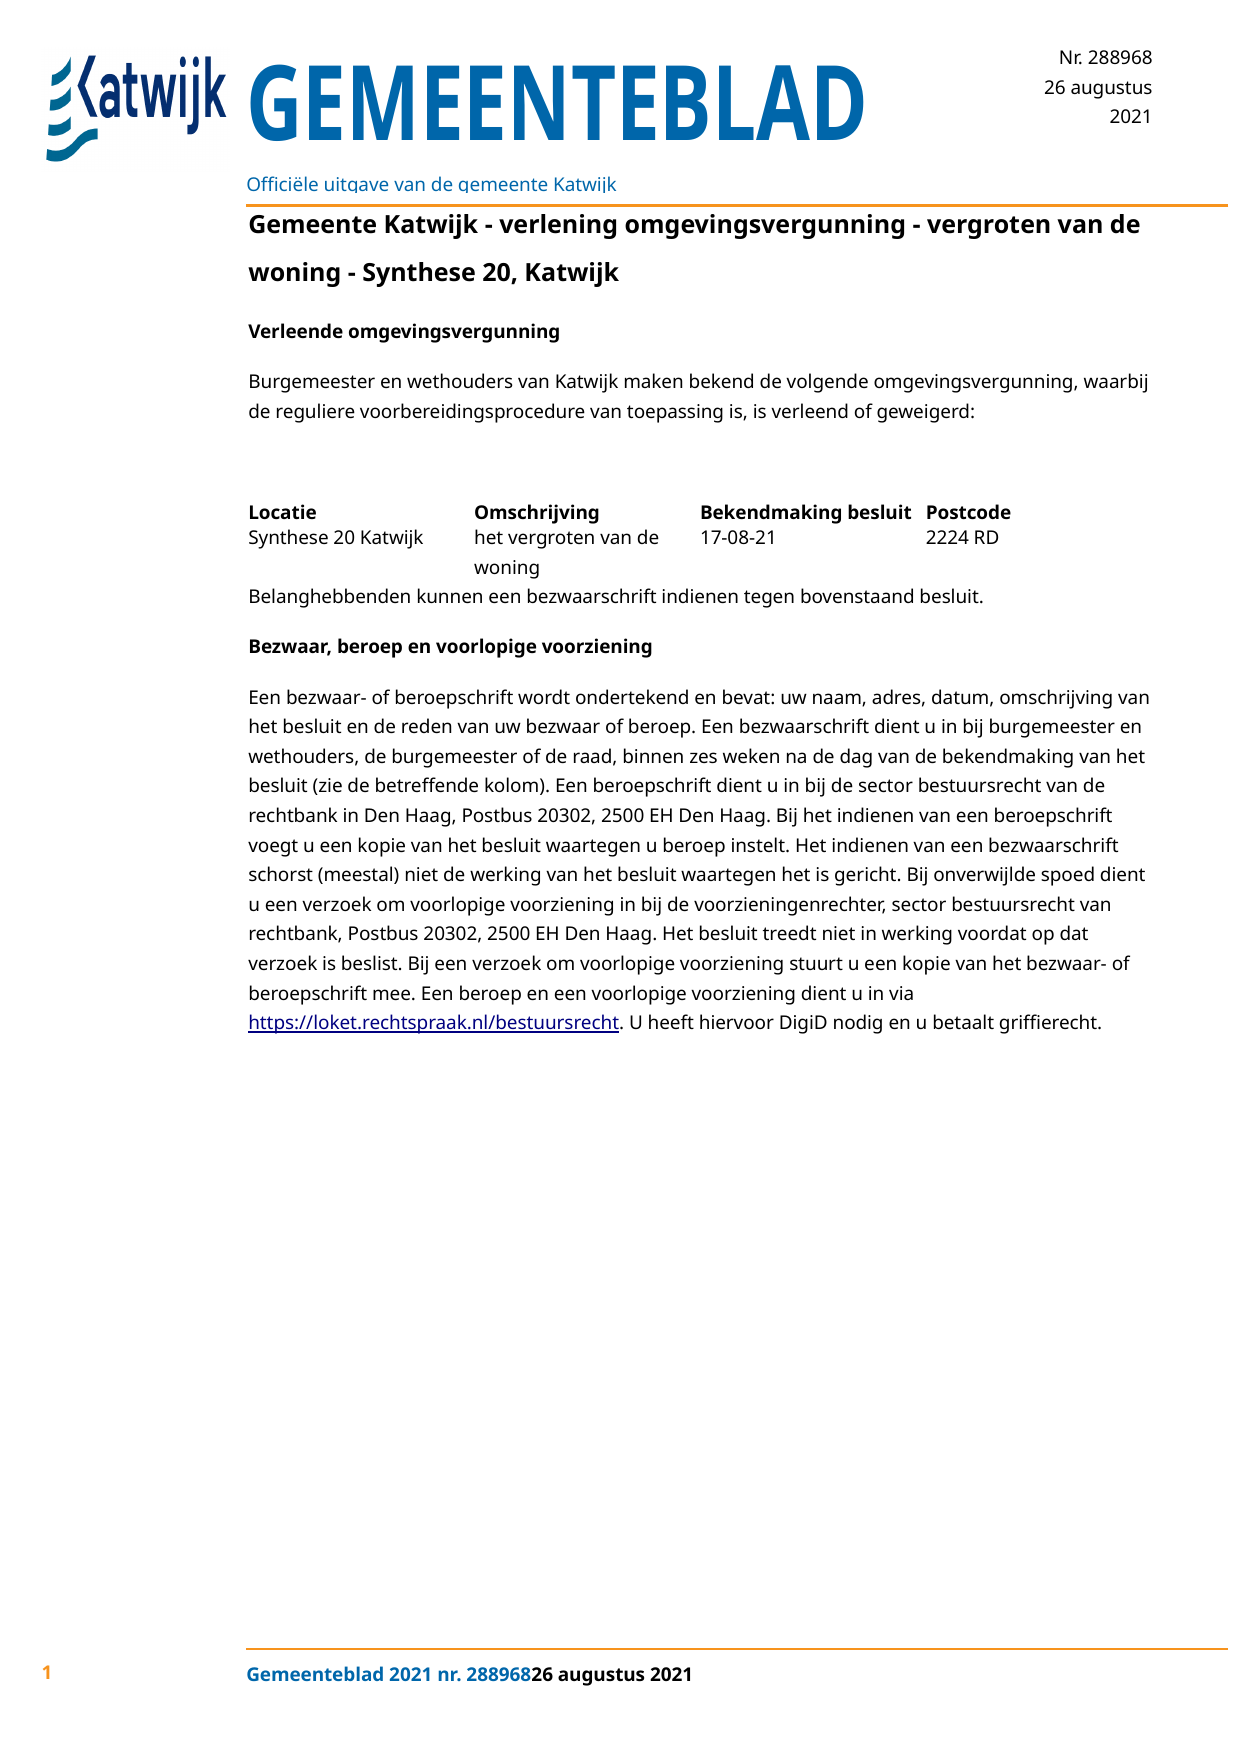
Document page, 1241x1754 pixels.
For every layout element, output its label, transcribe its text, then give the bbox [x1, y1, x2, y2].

picture [41, 47, 231, 172]
table_header Omschrijving [474, 499, 700, 524]
table_cell het vergroten van de woning [474, 525, 700, 580]
text Bezwaar, beroep en voorlopige voorziening [248, 633, 1152, 659]
text Belanghebbenden kunnen een bezwaarschrift indienen tegen bovenstaand besluit. [248, 583, 1152, 609]
text Burgemeester en wethouders van Katwijk maken bekend de volgende omgevingsvergunning, waarbij de reguliere voorbereidingsprocedure van toepassing is, is verleend of geweigerd: [248, 368, 1152, 424]
text Gemeente Katwijk - verlening omgevingsvergunning - vergroten van de woning - Synthese 20, Katwijk [248, 207, 1152, 288]
text Een bezwaar- of beroepschrift wordt ondertekend en bevat: uw naam, adres, datum, omschrijving van het besluit en de reden van uw bezwaar of beroep. Een bezwaarschrift dient u in bij burgemeester en wethouders, de burgemeester of de raad, binnen zes weken na de dag van de bekendmaking van het besluit (zie de betreffende kolom). Een beroepschrift dient u in bij de sector bestuursrecht van de rechtbank in Den Haag, Postbus 20302, 2500 EH Den Haag. Bij het indienen van een beroepschrift voegt u een kopie van het besluit waartegen u beroep instelt. Het indienen van een bezwaarschrift schorst (meestal) niet de werking van het besluit waartegen het is gericht. Bij onverwijlde spoed dient u een verzoek om voorlopige voorziening in bij de voorzieningenrechter, sector bestuursrecht van rechtbank, Postbus 20302, 2500 EH Den Haag. Het besluit treedt niet in werking voordat op dat verzoek is beslist. Bij een verzoek om voorlopige voorziening stuurt u een kopie van het bezwaar- of beroepschrift mee. Een beroep en een voorlopige voorziening dient u in via https://loket.rechtspraak.nl/bestuursrecht. U heeft hiervoor DigiD nodig en u betaalt griffierecht. [248, 684, 1152, 1035]
table_header Locatie [248, 499, 474, 524]
table_cell 2224 RD [926, 525, 1152, 580]
text Verleende omgevingsvergunning [248, 318, 1152, 344]
table_header Bekendmaking besluit [700, 499, 926, 524]
table_header Postcode [926, 499, 1152, 524]
table_cell 17-08-21 [700, 525, 926, 580]
table_cell Synthese 20 Katwijk [248, 525, 474, 580]
